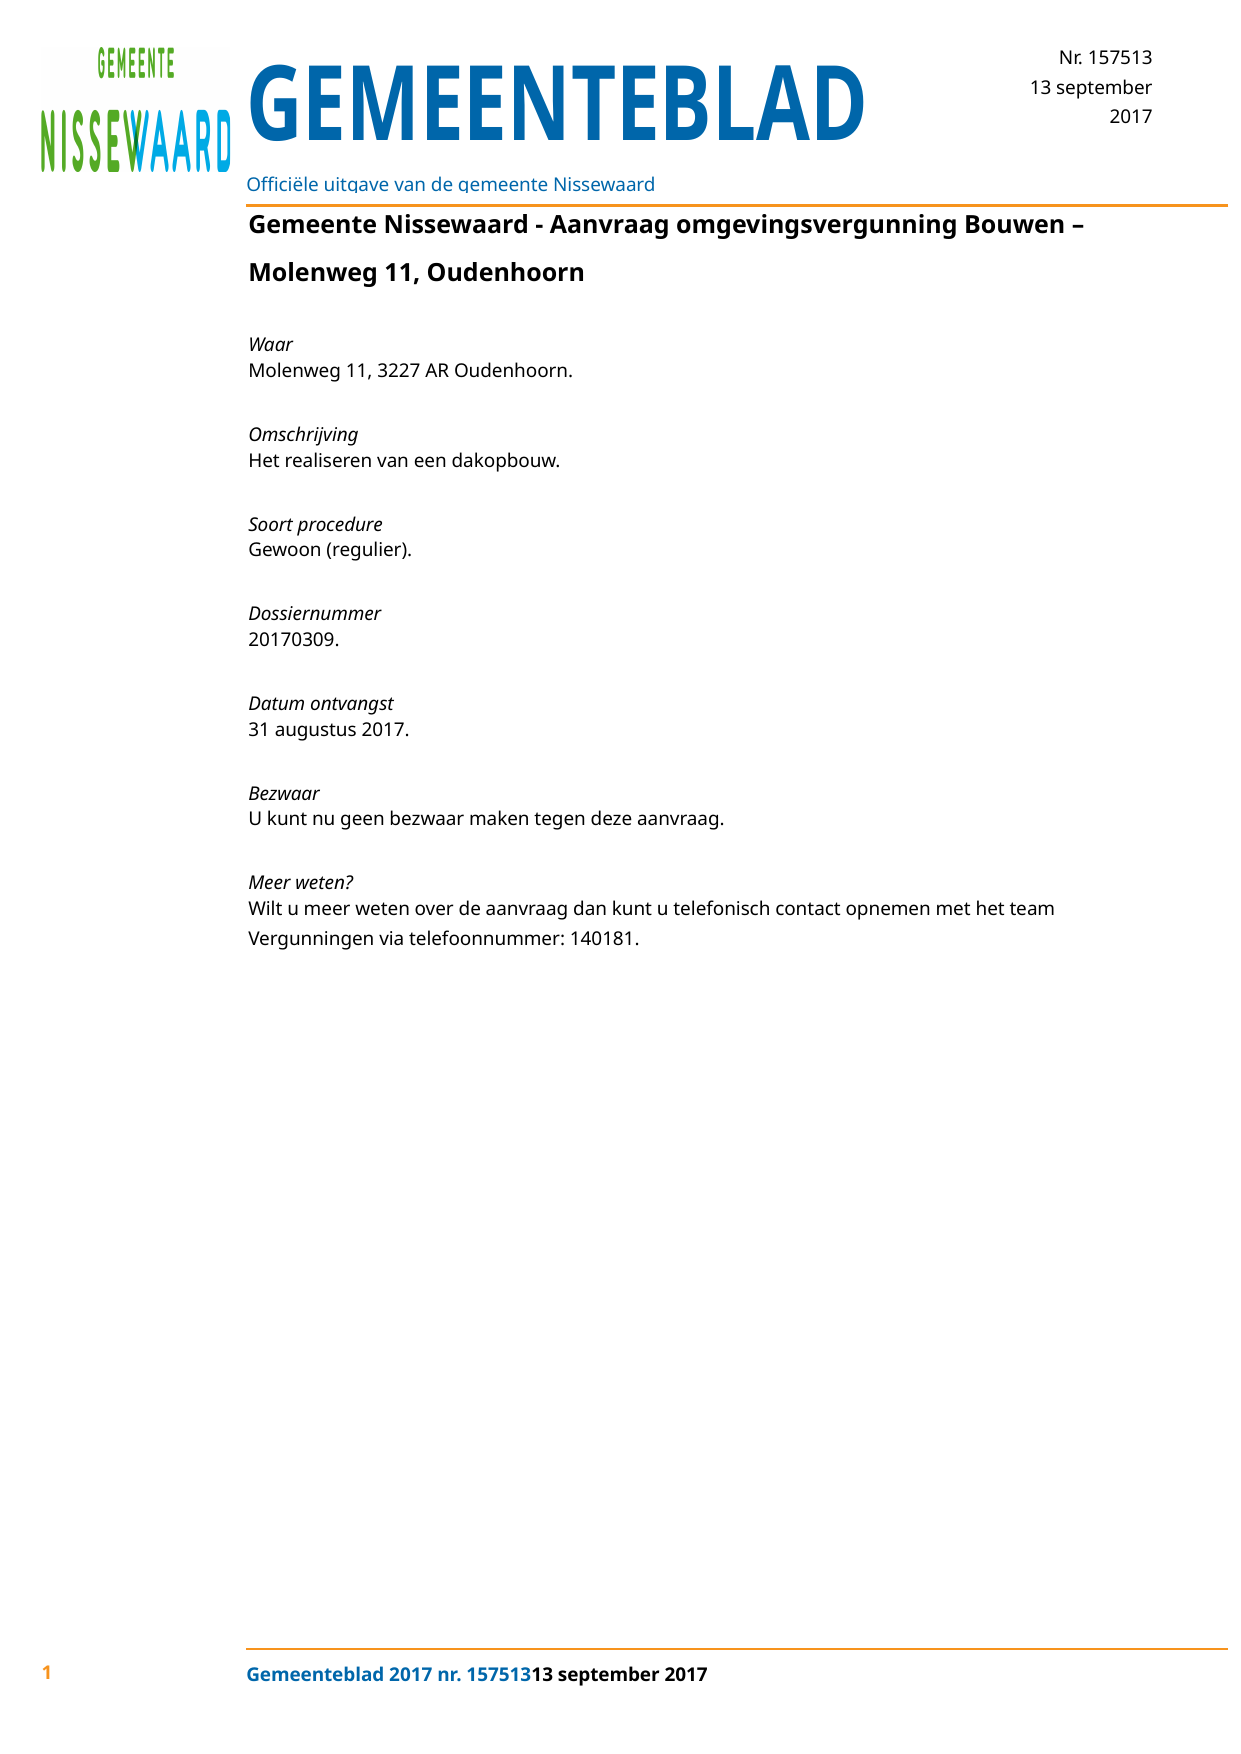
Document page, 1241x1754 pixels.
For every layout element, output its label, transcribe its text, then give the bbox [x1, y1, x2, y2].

text U kunt nu geen bezwaar maken tegen deze aanvraag. [248, 806, 1152, 831]
picture [154, 157, 165, 172]
text Omschrijving [248, 421, 1152, 447]
text Dossiernummer [248, 601, 1152, 626]
picture [41, 47, 231, 172]
text Gemeente Nissewaard - Aanvraag omgevingsvergunning Bouwen – Molenweg 11, Oudenhoorn [248, 207, 1152, 288]
text Waar [248, 331, 1152, 357]
picture [201, 122, 206, 138]
text Bezwaar [248, 780, 1152, 806]
text 31 augustus 2017. [248, 716, 1152, 742]
text Soort procedure [248, 511, 1152, 537]
text Datum ontvangst [248, 690, 1152, 716]
text Gewoon (regulier). [248, 537, 1152, 562]
text 20170309. [248, 626, 1152, 652]
text Meer weten? [248, 869, 1152, 895]
text Het realiseren van een dakopbouw. [248, 447, 1152, 473]
picture [200, 151, 206, 172]
picture [222, 122, 227, 160]
text Molenweg 11, 3227 AR Oudenhoorn. [248, 357, 1152, 383]
text Wilt u meer weten over de aanvraag dan kunt u telefonisch contact opnemen met het team Vergunningen via telefoonnummer: 140181. [248, 895, 1152, 951]
picture [176, 157, 187, 172]
